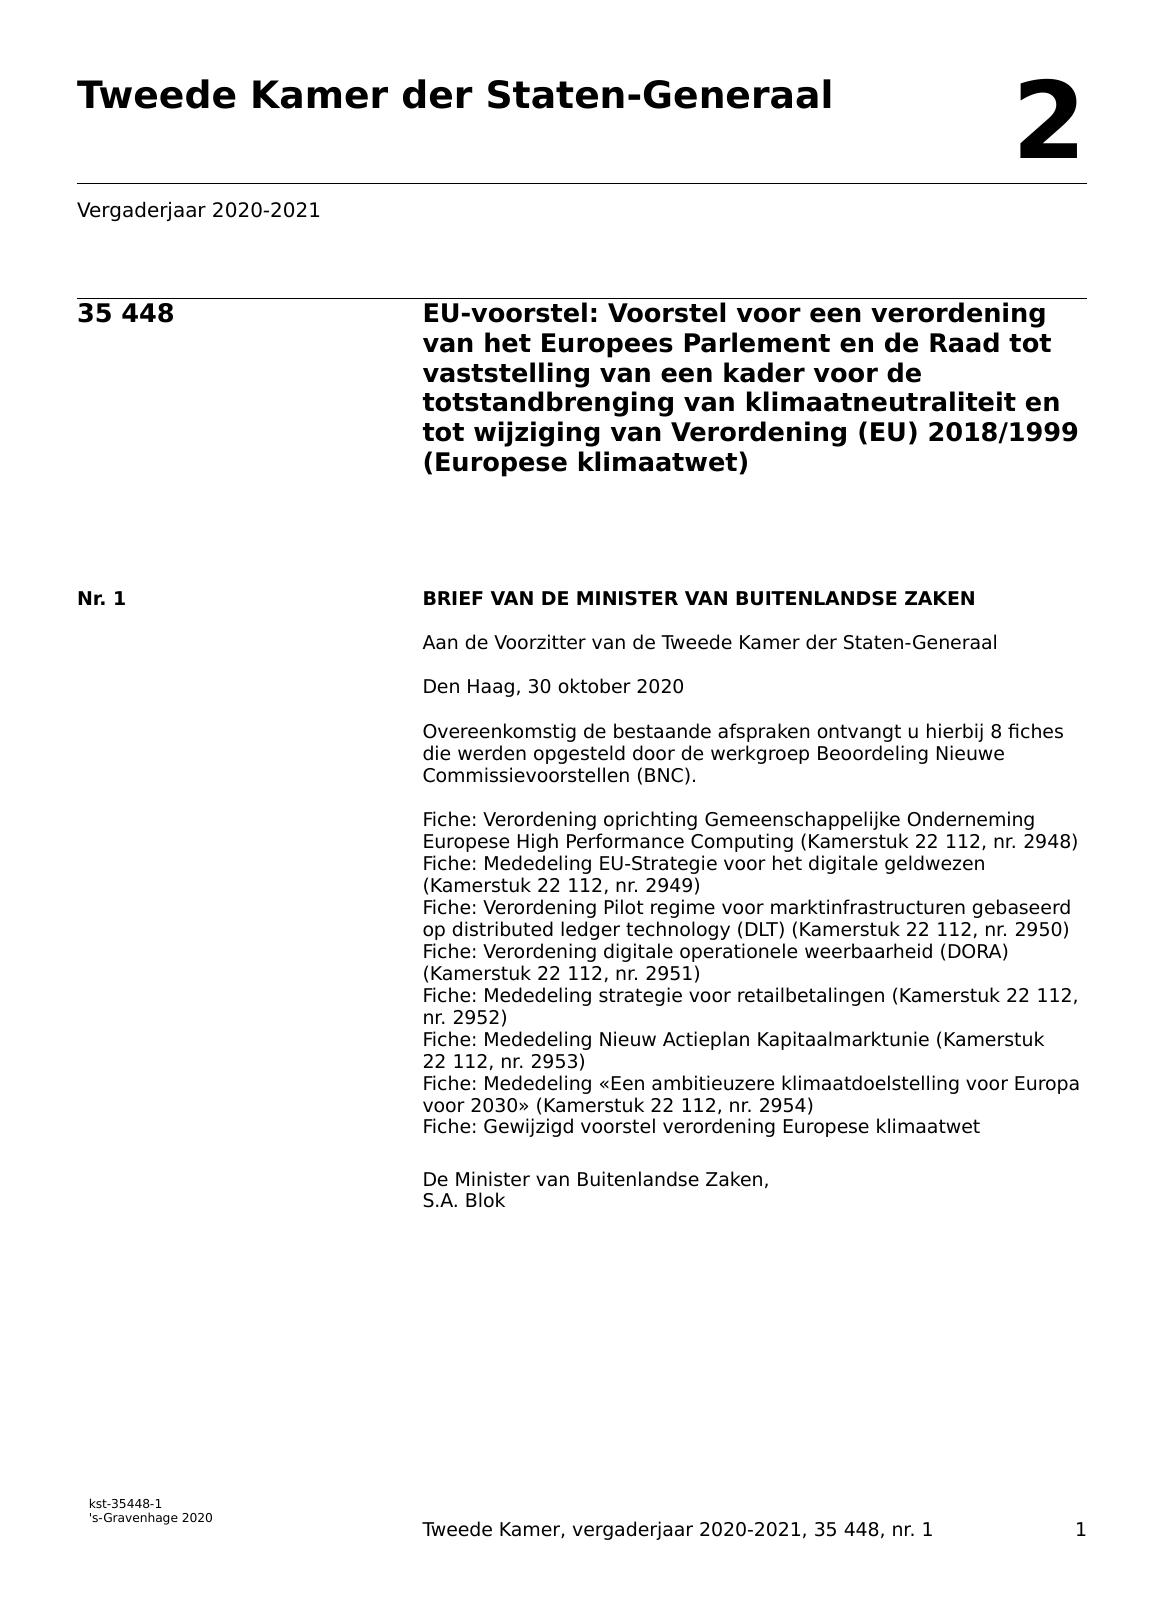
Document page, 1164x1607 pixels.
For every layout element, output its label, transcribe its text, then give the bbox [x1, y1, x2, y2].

table_header 2 [886, 59, 1087, 183]
text kst-35448-1 [88, 1497, 323, 1511]
subtitle Nr. 1 BRIEF VAN DE MINISTER VAN BUITENLANDSE ZAKEN [77, 588, 1087, 610]
text Fiche: Verordening Pilot regime voor marktinfrastructuren gebaseerd op distributed ledger technology (DLT) (Kamerstuk 22 112, nr. 2950) [422, 897, 1087, 941]
text Fiche: Mededeling «Een ambitieuzere klimaatdoelstelling voor Europa voor 2030» (Kamerstuk 22 112, nr. 2954) [422, 1072, 1087, 1116]
table_cell Vergaderjaar 2020-2021 [77, 184, 1087, 298]
text Den Haag, 30 oktober 2020 [422, 676, 1087, 698]
text Fiche: Verordening digitale operationele weerbaarheid (DORA) (Kamerstuk 22 112, nr. 2951) [422, 941, 1087, 984]
table_header Tweede Kamer der Staten-Generaal [77, 59, 886, 183]
text Fiche: Gewijzigd voorstel verordening Europese klimaatwet [422, 1116, 1087, 1138]
subtitle 35 448 EU-voorstel: Voorstel voor een verordening van het Europees Parlement en de Raad tot vaststelling van een kader voor de totstandbrenging van klimaatneutraliteit en tot wijziging van Verordening (EU) 2018/1999 (Europese klimaatwet) [77, 299, 1087, 477]
text 's-Gravenhage 2020 [88, 1511, 323, 1525]
text Aan de Voorzitter van de Tweede Kamer der Staten-Generaal [422, 632, 1087, 654]
text Fiche: Mededeling strategie voor retailbetalingen (Kamerstuk 22 112, nr. 2952) [422, 984, 1087, 1028]
text Fiche: Verordening oprichting Gemeenschappelijke Onderneming Europese High Performance Computing (Kamerstuk 22 112, nr. 2948) [422, 809, 1087, 853]
text Fiche: Mededeling Nieuw Actieplan Kapitaalmarktunie (Kamerstuk 22 112, nr. 2953) [422, 1028, 1087, 1072]
text Overeenkomstig de bestaande afspraken ontvangt u hierbij 8 fiches die werden opgesteld door de werkgroep Beoordeling Nieuwe Commissievoorstellen (BNC). [422, 721, 1087, 787]
text Fiche: Mededeling EU-Strategie voor het digitale geldwezen (Kamerstuk 22 112, nr. 2949) [422, 853, 1087, 897]
text De Minister van Buitenlandse Zaken, S.A. Blok [422, 1168, 1087, 1212]
